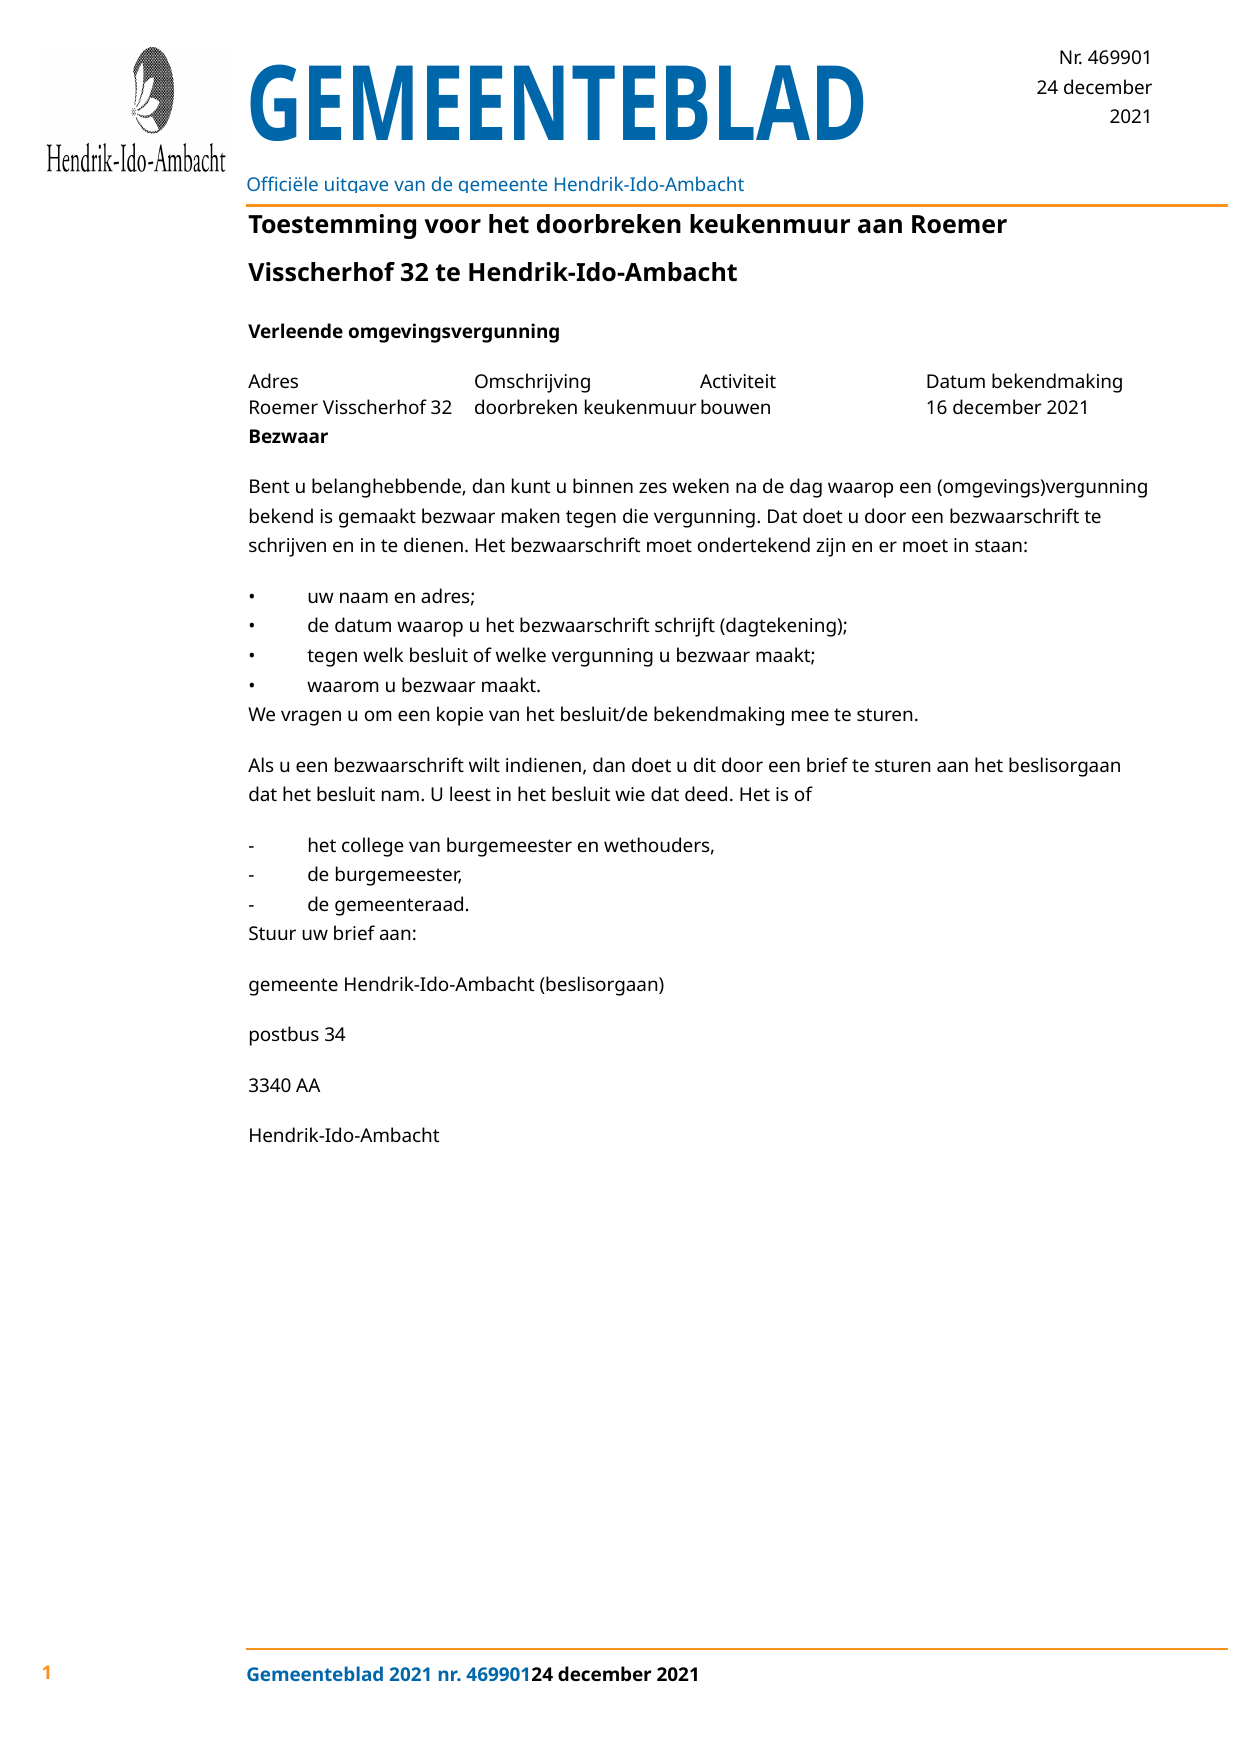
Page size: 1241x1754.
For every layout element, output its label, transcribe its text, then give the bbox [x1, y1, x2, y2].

text gemeente Hendrik-Ido-Ambacht (beslisorgaan) [248, 971, 1152, 997]
text 3340 AA [248, 1072, 1152, 1098]
table_header Omschrijving [474, 369, 700, 394]
text Toestemming voor het doorbreken keukenmuur aan Roemer Visscherhof 32 te Hendrik-Ido-Ambacht [248, 207, 1152, 288]
text Als u een bezwaarschrift wilt indienen, dan doet u dit door een brief te sturen aan het beslisorgaan dat het besluit nam. U leest in het besluit wie dat deed. Het is of [248, 752, 1152, 807]
text Verleende omgevingsvergunning [248, 318, 1152, 344]
list uw naam en adres; [248, 583, 1152, 609]
table_header Adres [248, 369, 474, 394]
table_header Datum bekendmaking [926, 369, 1152, 394]
text Bezwaar [248, 423, 1152, 449]
table_cell bouwen [700, 394, 926, 420]
table_cell 16 december 2021 [926, 394, 1152, 420]
picture [41, 47, 231, 172]
list de gemeenteraad. [248, 891, 1152, 917]
list waarom u bezwaar maakt. [248, 672, 1152, 698]
list de burgemeester, [248, 861, 1152, 887]
text We vragen u om een kopie van het besluit/de bekendmaking mee te sturen. [248, 701, 1152, 727]
list tegen welk besluit of welke vergunning u bezwaar maakt; [248, 642, 1152, 668]
text postbus 34 [248, 1021, 1152, 1047]
list de datum waarop u het bezwaarschrift schrijft (dagtekening); [248, 613, 1152, 638]
table_cell Roemer Visscherhof 32 [248, 394, 474, 420]
list het college van burgemeester en wethouders, [248, 832, 1152, 858]
table_header Activiteit [700, 369, 926, 394]
text Bent u belanghebbende, dan kunt u binnen zes weken na de dag waarop een (omgevings)vergunning bekend is gemaakt bezwaar maken tegen die vergunning. Dat doet u door een bezwaarschrift te schrijven en in te dienen. Het bezwaarschrift moet ondertekend zijn en er moet in staan: [248, 473, 1152, 558]
text Hendrik-Ido-Ambacht [248, 1122, 1152, 1148]
table_cell doorbreken keukenmuur [474, 394, 700, 420]
text Stuur uw brief aan: [248, 921, 1152, 946]
